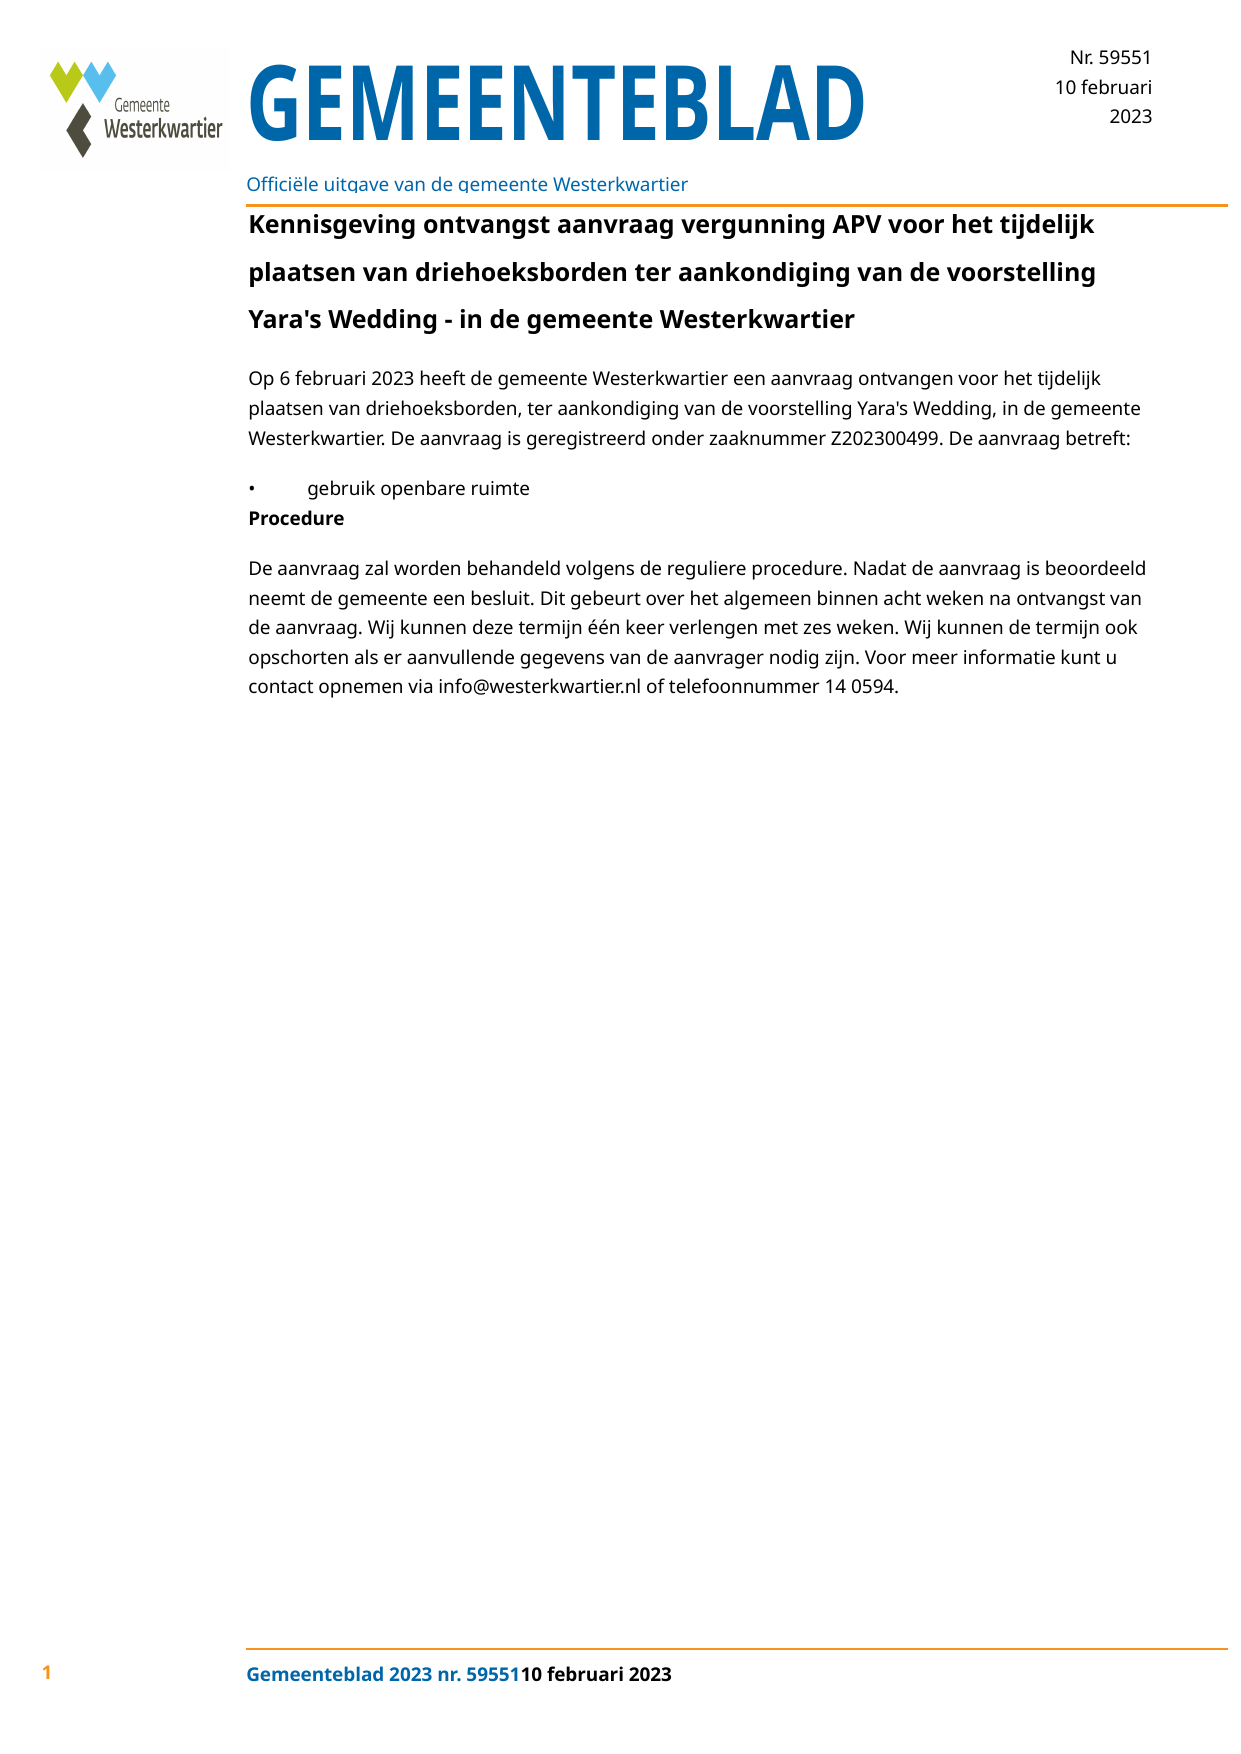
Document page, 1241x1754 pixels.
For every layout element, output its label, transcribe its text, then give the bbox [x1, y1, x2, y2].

text De aanvraag zal worden behandeld volgens de reguliere procedure. Nadat de aanvraag is beoordeeld neemt de gemeente een besluit. Dit gebeurt over het algemeen binnen acht weken na ontvangst van de aanvraag. Wij kunnen deze termijn één keer verlengen met zes weken. Wij kunnen de termijn ook opschorten als er aanvullende gegevens van de aanvrager nodig zijn. Voor meer informatie kunt u contact opnemen via info@westerkwartier.nl of telefoonnummer 14 0594. [248, 555, 1152, 699]
text Kennisgeving ontvangst aanvraag vergunning APV voor het tijdelijk plaatsen van driehoeksborden ter aankondiging van de voorstelling Yara's Wedding - in de gemeente Westerkwartier [248, 207, 1152, 336]
picture [41, 47, 231, 172]
text Procedure [248, 505, 1152, 530]
text Op 6 februari 2023 heeft de gemeente Westerkwartier een aanvraag ontvangen voor het tijdelijk plaatsen van driehoeksborden, ter aankondiging van de voorstelling Yara's Wedding, in de gemeente Westerkwartier. De aanvraag is geregistreerd onder zaaknummer Z202300499. De aanvraag betreft: [248, 366, 1152, 450]
list gebruik openbare ruimte [248, 475, 1152, 501]
